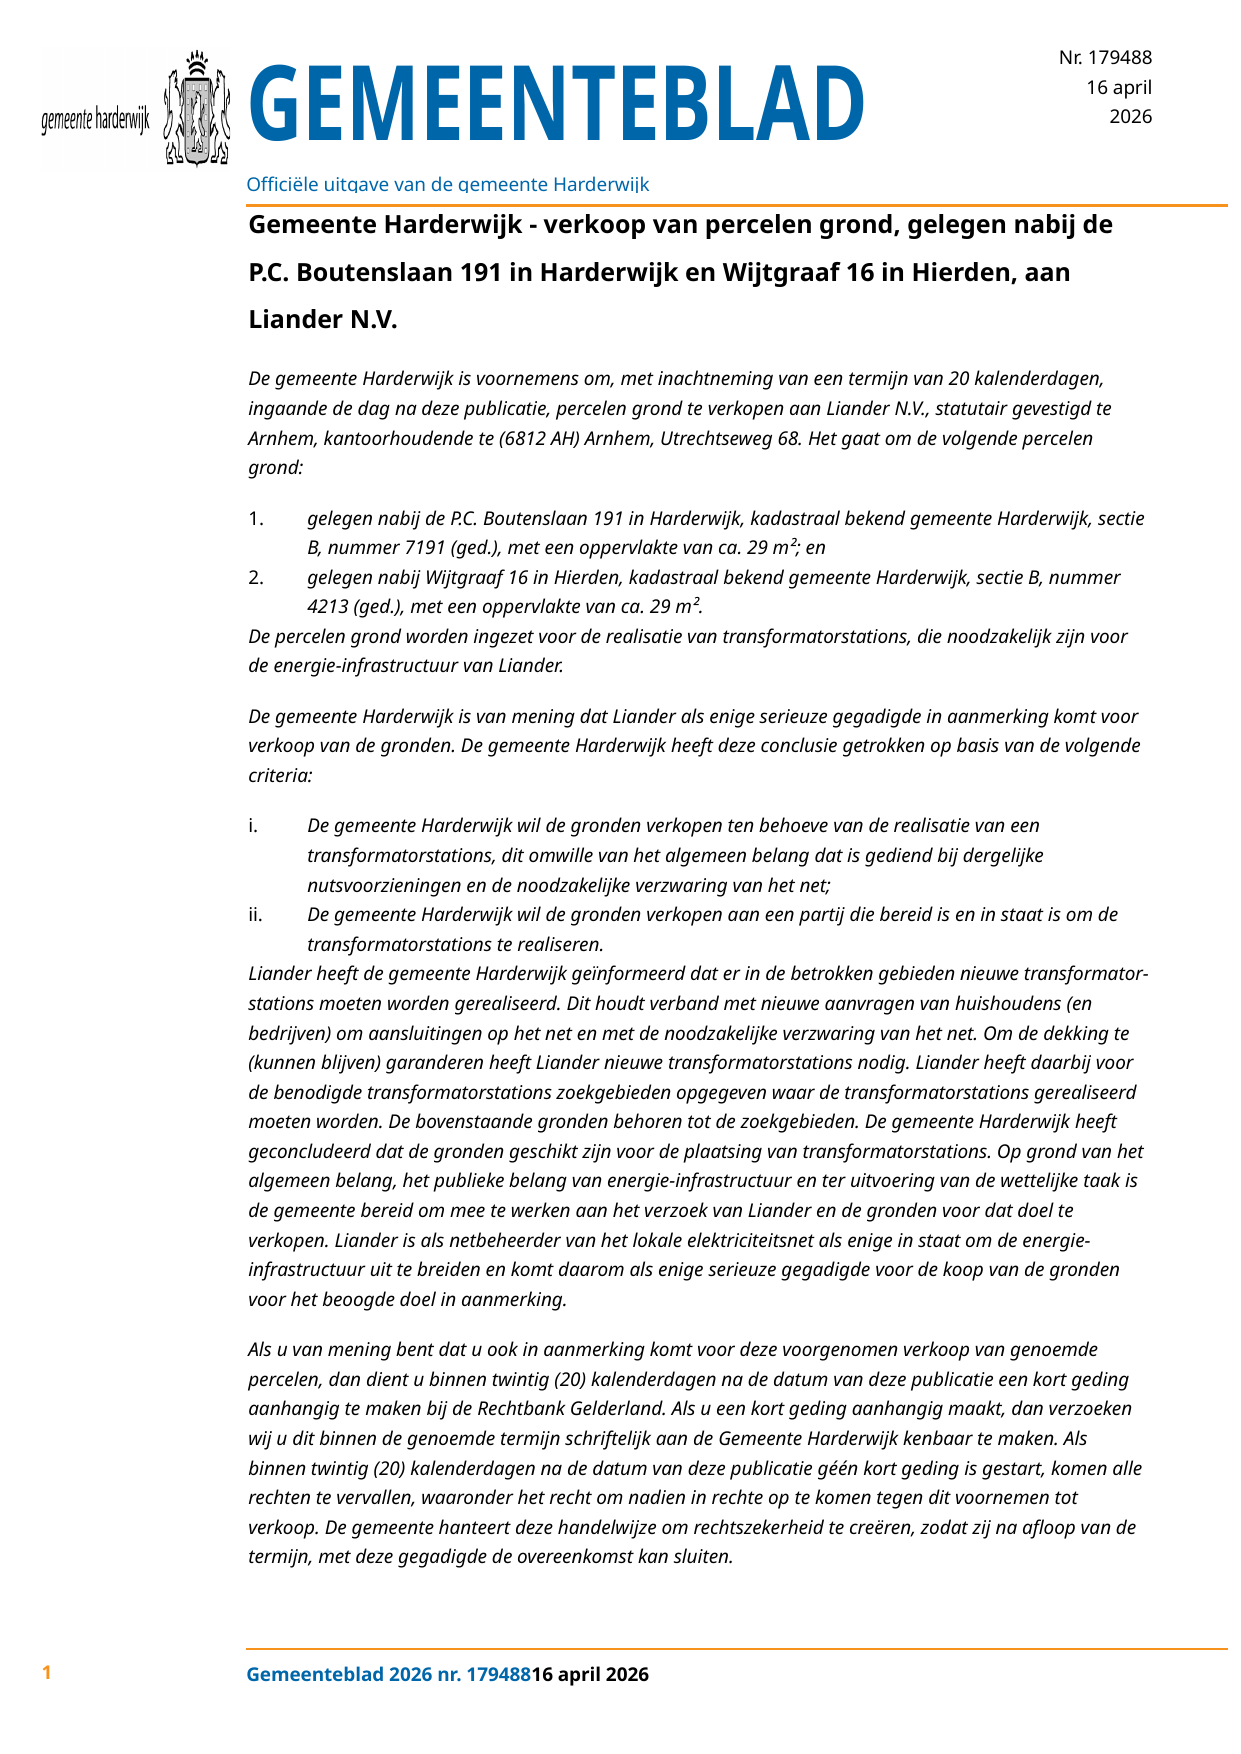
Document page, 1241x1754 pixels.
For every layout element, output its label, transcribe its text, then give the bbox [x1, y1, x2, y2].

list De gemeente Harderwijk wil de gronden verkopen ten behoeve van de realisatie van een transformatorstations, dit omwille van het algemeen belang dat is gediend bij dergelijke nutsvoorzieningen en de noodzakelijke verzwaring van het net; [248, 813, 1152, 897]
text Liander heeft de gemeente Harderwijk geïnformeerd dat er in de betrokken gebieden nieuwe transformator- stations moeten worden gerealiseerd. Dit houdt verband met nieuwe aanvragen van huishoudens (en bedrijven) om aansluitingen op het net en met de noodzakelijke verzwaring van het net. Om de dekking te (kunnen blijven) garanderen heeft Liander nieuwe transformatorstations nodig. Liander heeft daarbij voor de benodigde transformatorstations zoekgebieden opgegeven waar de transformatorstations gerealiseerd moeten worden. De bovenstaande gronden behoren tot de zoekgebieden. De gemeente Harderwijk heeft geconcludeerd dat de gronden geschikt zijn voor de plaatsing van transformatorstations. Op grond van het algemeen belang, het publieke belang van energie-infrastructuur en ter uitvoering van de wettelijke taak is de gemeente bereid om mee te werken aan het verzoek van Liander en de gronden voor dat doel te verkopen. Liander is als netbeheerder van het lokale elektriciteitsnet als enige in staat om de energie-infrastructuur uit te breiden en komt daarom als enige serieuze gegadigde voor de koop van de gronden voor het beoogde doel in aanmerking. [248, 961, 1152, 1312]
list gelegen nabij de P.C. Boutenslaan 191 in Harderwijk, kadastraal bekend gemeente Harderwijk, sectie B, nummer 7191 (ged.), met een oppervlakte van ca. 29 m²; en [248, 505, 1152, 560]
text De gemeente Harderwijk is voornemens om, met inachtneming van een termijn van 20 kalenderdagen, ingaande de dag na deze publicatie, percelen grond te verkopen aan Liander N.V., statutair gevestigd te Arnhem, kantoorhoudende te (6812 AH) Arnhem, Utrechtseweg 68. Het gaat om de volgende percelen grond: [248, 366, 1152, 480]
text De percelen grond worden ingezet voor de realisatie van transformatorstations, die noodzakelijk zijn voor de energie-infrastructuur van Liander. [248, 623, 1152, 678]
text Als u van mening bent dat u ook in aanmerking komt voor deze voorgenomen verkoop van genoemde percelen, dan dient u binnen twintig (20) kalenderdagen na de datum van deze publicatie een kort geding aanhangig te maken bij de Rechtbank Gelderland. Als u een kort geding aanhangig maakt, dan verzoeken wij u dit binnen de genoemde termijn schriftelijk aan de Gemeente Harderwijk kenbaar te maken. Als binnen twintig (20) kalenderdagen na de datum van deze publicatie géén kort geding is gestart, komen alle rechten te vervallen, waaronder het recht om nadien in rechte op te komen tegen dit voornemen tot verkoop. De gemeente hanteert deze handelwijze om rechtszekerheid te creëren, zodat zij na afloop van de termijn, met deze gegadigde de overeenkomst kan sluiten. [248, 1336, 1152, 1569]
list De gemeente Harderwijk wil de gronden verkopen aan een partij die bereid is en in staat is om de transformatorstations te realiseren. [248, 901, 1152, 957]
text Gemeente Harderwijk - verkoop van percelen grond, gelegen nabij de P.C. Boutenslaan 191 in Harderwijk en Wijtgraaf 16 in Hierden, aan Liander N.V. [248, 207, 1152, 336]
picture [41, 47, 231, 172]
text De gemeente Harderwijk is van mening dat Liander als enige serieuze gegadigde in aanmerking komt voor verkoop van de gronden. De gemeente Harderwijk heeft deze conclusie getrokken op basis van de volgende criteria: [248, 703, 1152, 788]
list gelegen nabij Wijtgraaf 16 in Hierden, kadastraal bekend gemeente Harderwijk, sectie B, nummer 4213 (ged.), met een oppervlakte van ca. 29 m². [248, 564, 1152, 619]
